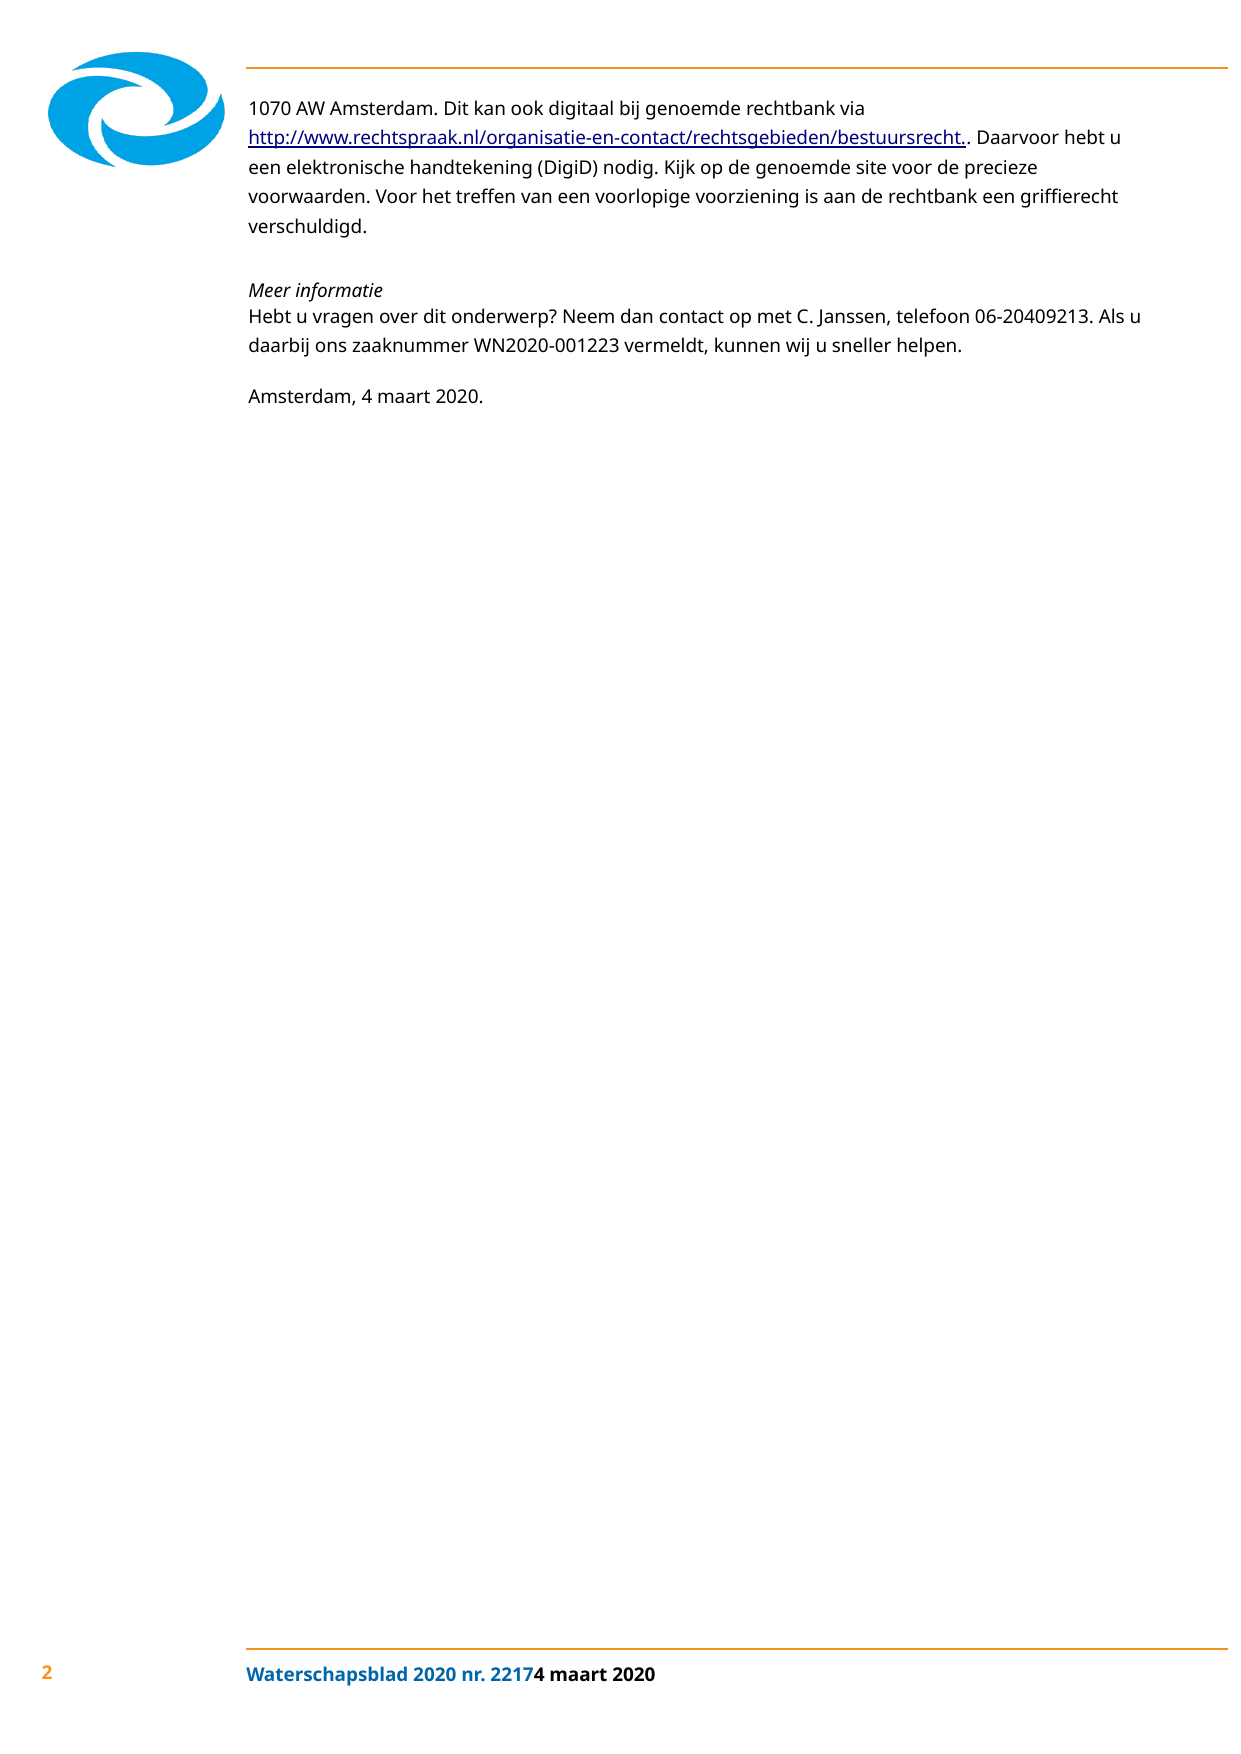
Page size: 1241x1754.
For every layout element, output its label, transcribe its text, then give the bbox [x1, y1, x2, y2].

picture [41, 47, 231, 172]
text Hebt u vragen over dit onderwerp? Neem dan contact op met C. Janssen, telefoon 06-20409213. Als u daarbij ons zaaknummer WN2020-001223 vermeldt, kunnen wij u sneller helpen. [248, 303, 1152, 358]
text 1070 AW Amsterdam. Dit kan ook digitaal bij genoemde rechtbank via http://www.rechtspraak.nl/organisatie-en-contact/rechtsgebieden/bestuursrecht.. Daarvoor hebt u een elektronische handtekening (DigiD) nodig. Kijk op de genoemde site voor de precieze voorwaarden. Voor het treffen van een voorlopige voorziening is aan de rechtbank een griffierecht verschuldigd. [248, 95, 1152, 239]
text Amsterdam, 4 maart 2020. [248, 383, 1152, 408]
text Meer informatie [248, 277, 1152, 303]
